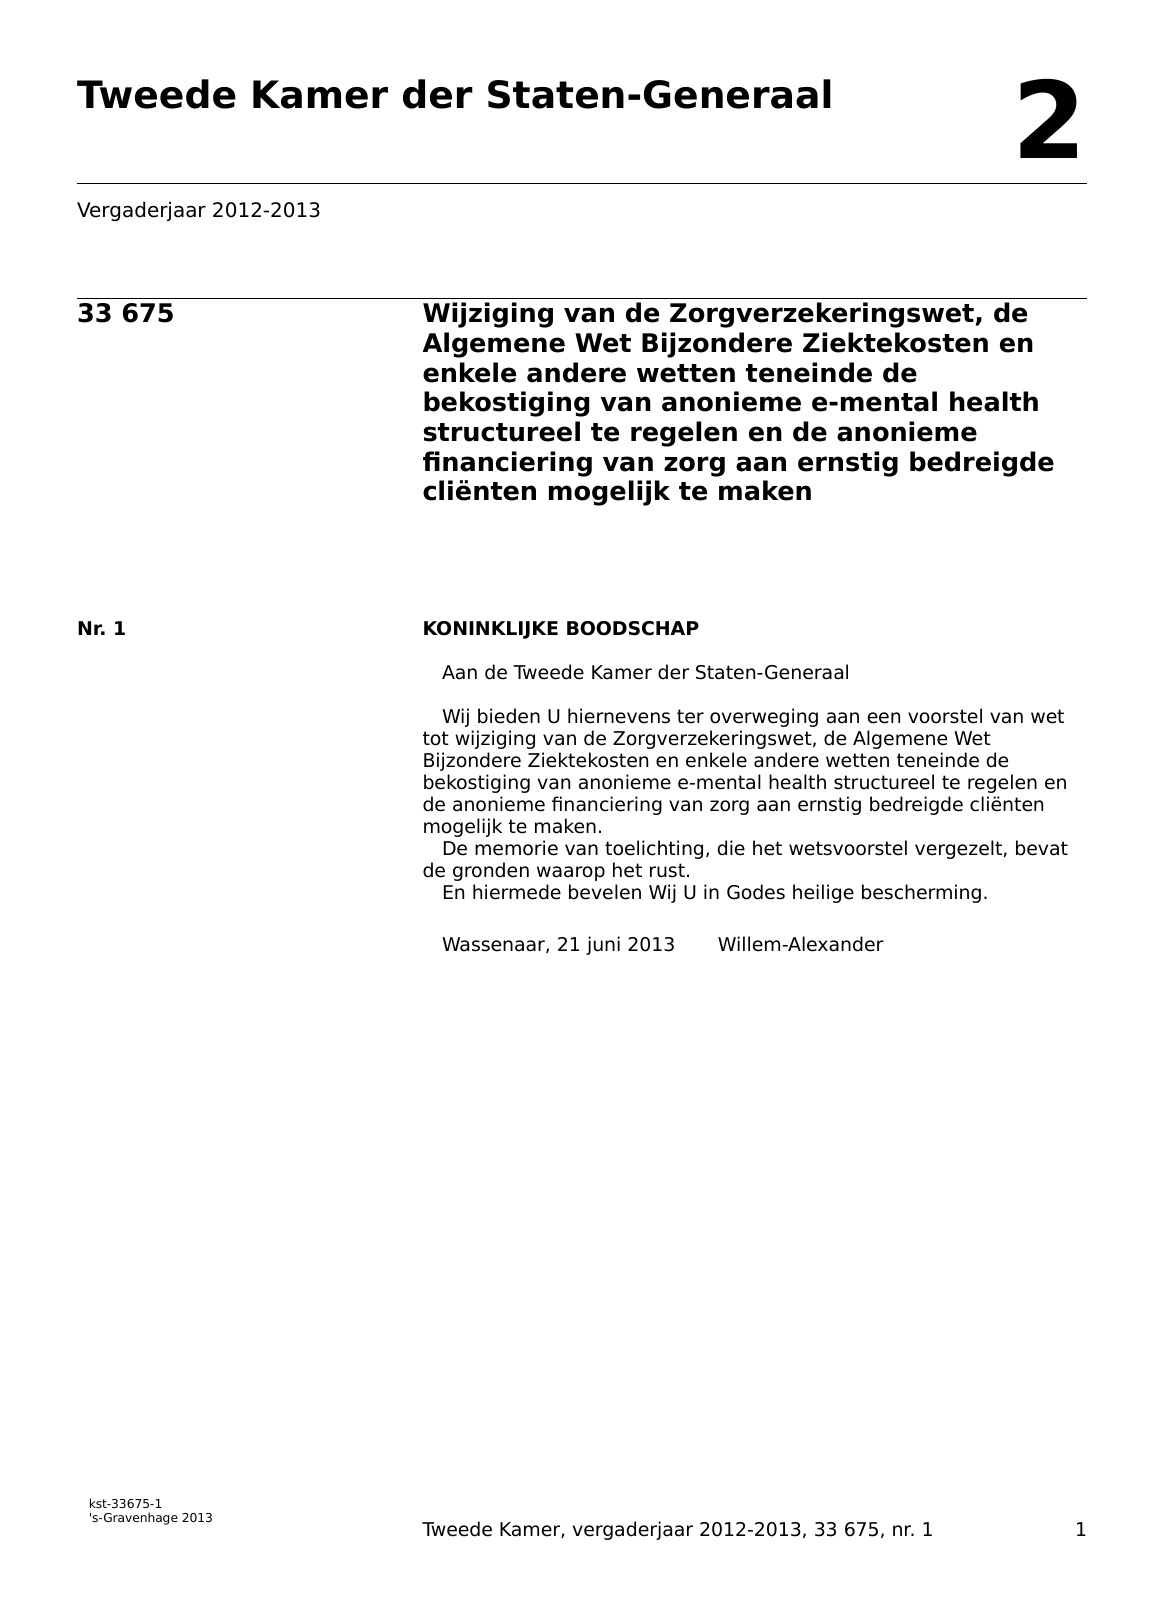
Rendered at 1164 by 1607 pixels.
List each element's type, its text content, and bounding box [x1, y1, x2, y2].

text Wij bieden U hiernevens ter overweging aan een voorstel van wet tot wijziging van de Zorgverzekeringswet, de Algemene Wet Bijzondere Ziektekosten en enkele andere wetten teneinde de bekostiging van anonieme e-mental health structureel te regelen en de anonieme financiering van zorg aan ernstig bedreigde cliënten mogelijk te maken. [422, 706, 1087, 838]
text 's-Gravenhage 2013 [88, 1511, 323, 1525]
text En hiermede bevelen Wij U in Godes heilige bescherming. [422, 882, 1087, 904]
table_cell Vergaderjaar 2012-2013 [77, 184, 1087, 298]
subtitle Nr. 1 KONINKLIJKE BOODSCHAP [77, 618, 1087, 640]
table_header 2 [886, 59, 1087, 183]
table_header Tweede Kamer der Staten-Generaal [77, 59, 886, 183]
text kst-33675-1 [88, 1497, 323, 1511]
subtitle 33 675 Wijziging van de Zorgverzekeringswet, de Algemene Wet Bijzondere Ziektekosten en enkele andere wetten teneinde de bekostiging van anonieme e-mental health structureel te regelen en de anonieme financiering van zorg aan ernstig bedreigde cliënten mogelijk te maken [77, 299, 1087, 507]
text De memorie van toelichting, die het wetsvoorstel vergezelt, bevat de gronden waarop het rust. [422, 838, 1087, 882]
text Wassenaar, 21 juni 2013 Willem-Alexander [422, 934, 1087, 956]
text Aan de Tweede Kamer der Staten-Generaal [422, 662, 1087, 684]
